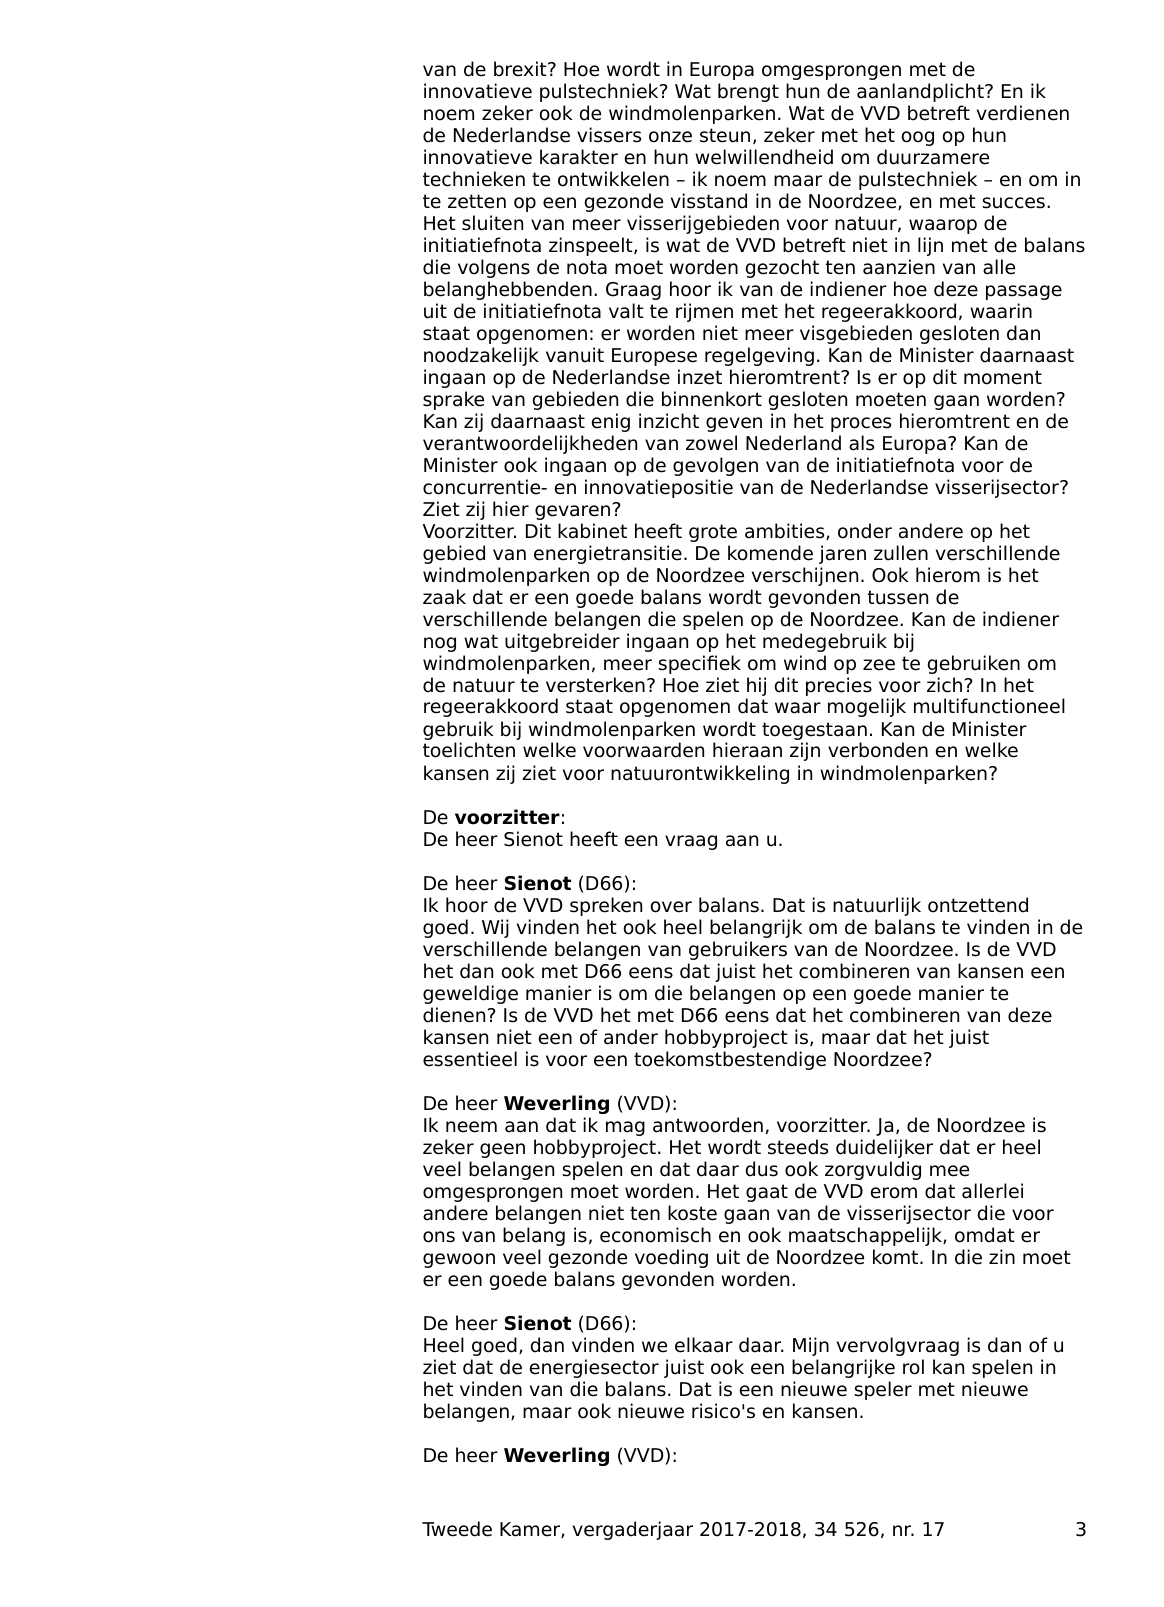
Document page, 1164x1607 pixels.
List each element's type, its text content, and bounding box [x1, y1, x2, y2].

text De heer Sienot (D66): [422, 873, 1087, 895]
text De heer Sienot heeft een vraag aan u. [422, 828, 1087, 851]
text De heer Sienot (D66): [422, 1313, 1087, 1335]
text van de brexit? Hoe wordt in Europa omgesprongen met de innovatieve pulstechniek? Wat brengt hun de aanlandplicht? En ik noem zeker ook de windmolenparken. Wat de VVD betreft verdienen de Nederlandse vissers onze steun, zeker met het oog op hun innovatieve karakter en hun welwillendheid om duurzamere technieken te ontwikkelen – ik noem maar de pulstechniek – en om in te zetten op een gezonde visstand in de Noordzee, en met succes. Het sluiten van meer visserijgebieden voor natuur, waarop de initiatiefnota zinspeelt, is wat de VVD betreft niet in lijn met de balans die volgens de nota moet worden gezocht ten aanzien van alle belanghebbenden. Graag hoor ik van de indiener hoe deze passage uit de initiatiefnota valt te rijmen met het regeerakkoord, waarin staat opgenomen: er worden niet meer visgebieden gesloten dan noodzakelijk vanuit Europese regelgeving. Kan de Minister daarnaast ingaan op de Nederlandse inzet hieromtrent? Is er op dit moment sprake van gebieden die binnenkort gesloten moeten gaan worden? Kan zij daarnaast enig inzicht geven in het proces hieromtrent en de verantwoordelijkheden van zowel Nederland als Europa? Kan de Minister ook ingaan op de gevolgen van de initiatiefnota voor de concurrentie- en innovatiepositie van de Nederlandse visserijsector? Ziet zij hier gevaren? [422, 59, 1087, 521]
text Heel goed, dan vinden we elkaar daar. Mijn vervolgvraag is dan of u ziet dat de energiesector juist ook een belangrijke rol kan spelen in het vinden van die balans. Dat is een nieuwe speler met nieuwe belangen, maar ook nieuwe risico's en kansen. [422, 1335, 1087, 1423]
text Ik hoor de VVD spreken over balans. Dat is natuurlijk ontzettend goed. Wij vinden het ook heel belangrijk om de balans te vinden in de verschillende belangen van gebruikers van de Noordzee. Is de VVD het dan ook met D66 eens dat juist het combineren van kansen een geweldige manier is om die belangen op een goede manier te dienen? Is de VVD het met D66 eens dat het combineren van deze kansen niet een of ander hobbyproject is, maar dat het juist essentieel is voor een toekomstbestendige Noordzee? [422, 895, 1087, 1071]
text De voorzitter: [422, 807, 1087, 828]
text Voorzitter. Dit kabinet heeft grote ambities, onder andere op het gebied van energietransitie. De komende jaren zullen verschillende windmolenparken op de Noordzee verschijnen. Ook hierom is het zaak dat er een goede balans wordt gevonden tussen de verschillende belangen die spelen op de Noordzee. Kan de indiener nog wat uitgebreider ingaan op het medegebruik bij windmolenparken, meer specifiek om wind op zee te gebruiken om de natuur te versterken? Hoe ziet hij dit precies voor zich? In het regeerakkoord staat opgenomen dat waar mogelijk multifunctioneel gebruik bij windmolenparken wordt toegestaan. Kan de Minister toelichten welke voorwaarden hieraan zijn verbonden en welke kansen zij ziet voor natuurontwikkeling in windmolenparken? [422, 521, 1087, 784]
text Ik neem aan dat ik mag antwoorden, voorzitter. Ja, de Noordzee is zeker geen hobbyproject. Het wordt steeds duidelijker dat er heel veel belangen spelen en dat daar dus ook zorgvuldig mee omgesprongen moet worden. Het gaat de VVD erom dat allerlei andere belangen niet ten koste gaan van de visserijsector die voor ons van belang is, economisch en ook maatschappelijk, omdat er gewoon veel gezonde voeding uit de Noordzee komt. In die zin moet er een goede balans gevonden worden. [422, 1115, 1087, 1291]
text De heer Weverling (VVD): [422, 1093, 1087, 1115]
text De heer Weverling (VVD): [422, 1445, 1087, 1467]
